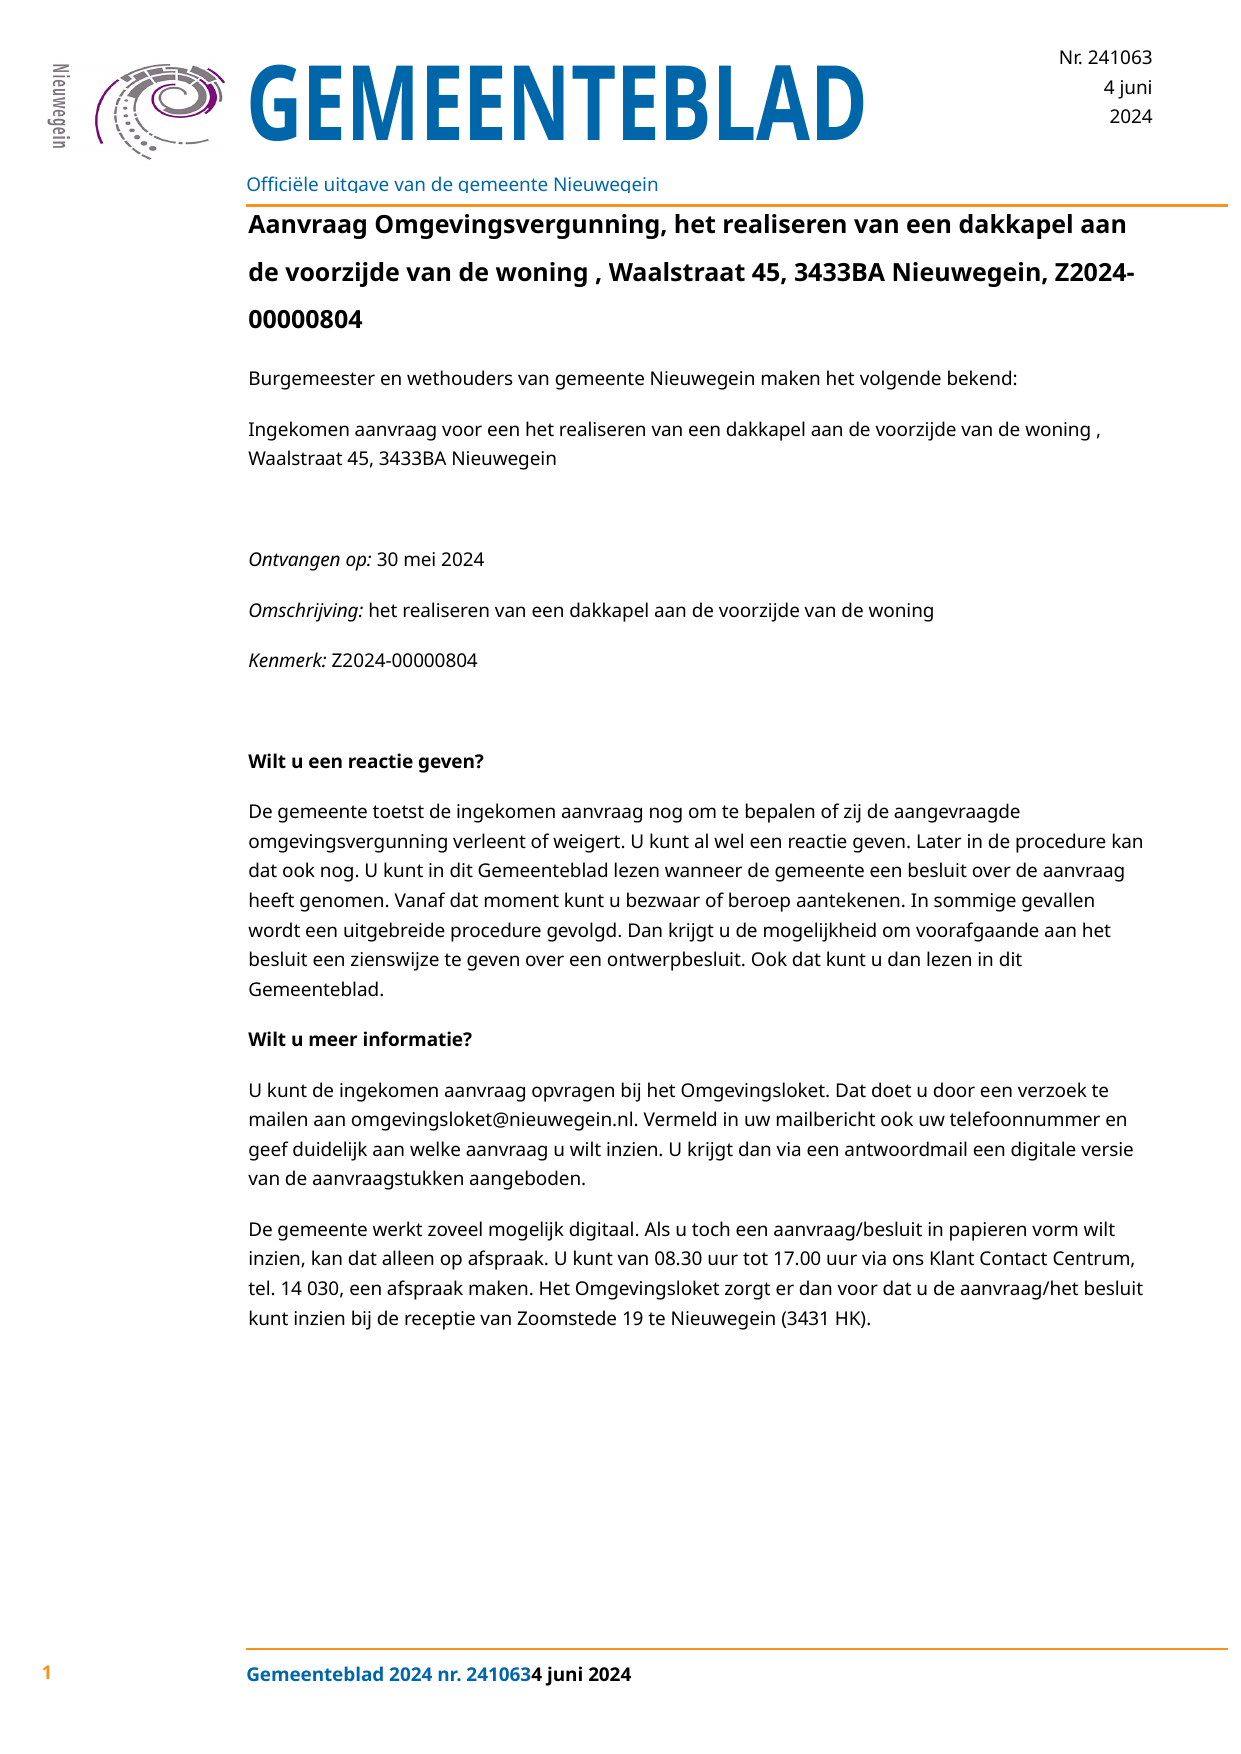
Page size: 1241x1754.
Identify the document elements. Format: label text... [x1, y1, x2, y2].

text Omschrijving: het realiseren van een dakkapel aan de voorzijde van de woning [248, 597, 1152, 622]
text Aanvraag Omgevingsvergunning, het realiseren van een dakkapel aan de voorzijde van de woning , Waalstraat 45, 3433BA Nieuwegein, Z2024-00000804 [248, 207, 1152, 336]
text U kunt de ingekomen aanvraag opvragen bij het Omgevingsloket. Dat doet u door een verzoek te mailen aan omgevingsloket@nieuwegein.nl. Vermeld in uw mailbericht ook uw telefoonnummer en geef duidelijk aan welke aanvraag u wilt inzien. U krijgt dan via een antwoordmail een digitale versie van de aanvraagstukken aangeboden. [248, 1077, 1152, 1191]
text Wilt u meer informatie? [248, 1026, 1152, 1052]
text De gemeente werkt zoveel mogelijk digitaal. Als u toch een aanvraag/besluit in papieren vorm wilt inzien, kan dat alleen op afspraak. U kunt van 08.30 uur tot 17.00 uur via ons Klant Contact Centrum, tel. 14 030, een afspraak maken. Het Omgevingsloket zorgt er dan voor dat u de aanvraag/het besluit kunt inzien bij de receptie van Zoomstede 19 te Nieuwegein (3431 HK). [248, 1216, 1152, 1330]
text De gemeente toetst de ingekomen aanvraag nog om te bepalen of zij de aangevraagde omgevingsvergunning verleent of weigert. U kunt al wel een reactie geven. Later in de procedure kan dat ook nog. U kunt in dit Gemeenteblad lezen wanneer de gemeente een besluit over de aanvraag heeft genomen. Vanaf dat moment kunt u bezwaar of beroep aantekenen. In sommige gevallen wordt een uitgebreide procedure gevolgd. Dan krijgt u de mogelijkheid om voorafgaande aan het besluit een zienswijze te geven over een ontwerpbesluit. Ook dat kunt u dan lezen in dit Gemeenteblad. [248, 798, 1152, 1002]
text Wilt u een reactie geven? [248, 748, 1152, 774]
text Burgemeester en wethouders van gemeente Nieuwegein maken het volgende bekend: [248, 366, 1152, 391]
text Ingekomen aanvraag voor een het realiseren van een dakkapel aan de voorzijde van de woning , Waalstraat 45, 3433BA Nieuwegein [248, 416, 1152, 471]
text Kenmerk: Z2024-00000804 [248, 647, 1152, 673]
picture [41, 47, 231, 172]
text Ontvangen op: 30 mei 2024 [248, 546, 1152, 572]
